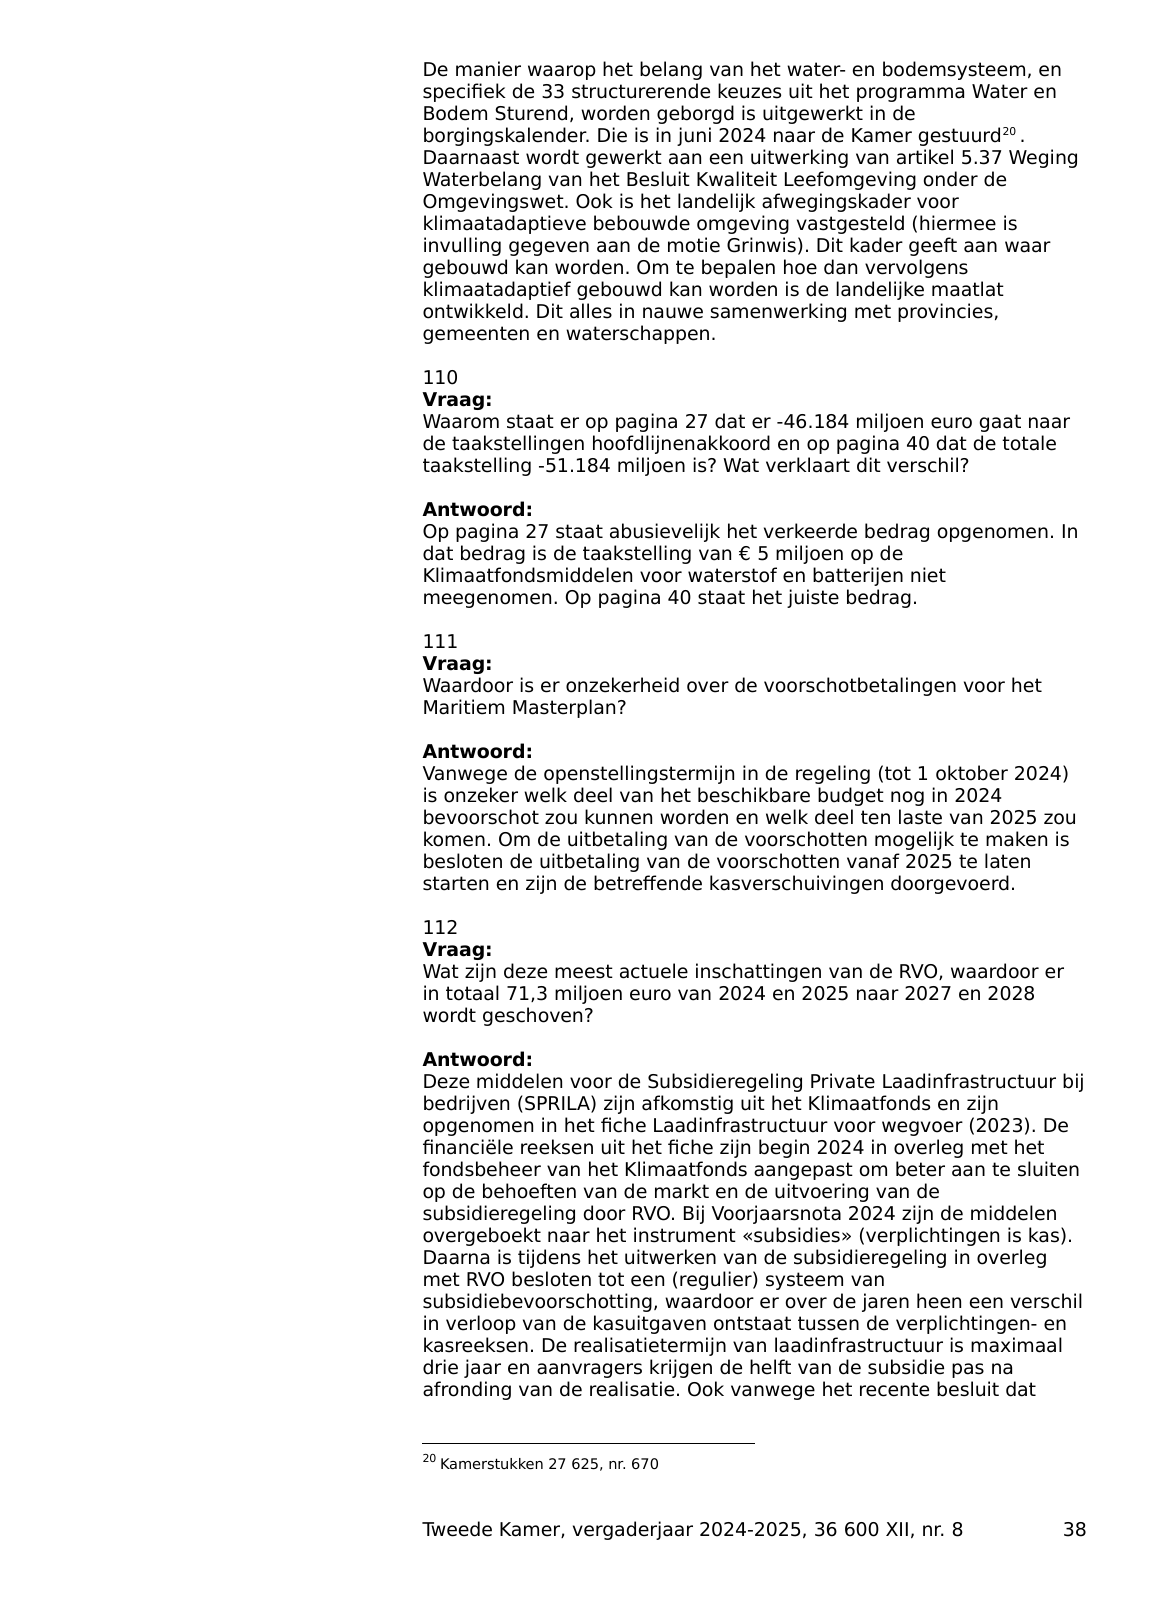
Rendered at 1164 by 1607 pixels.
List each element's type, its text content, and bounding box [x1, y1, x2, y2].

text Vanwege de openstellingstermijn in de regeling (tot 1 oktober 2024) is onzeker welk deel van het beschikbare budget nog in 2024 bevoorschot zou kunnen worden en welk deel ten laste van 2025 zou komen. Om de uitbetaling van de voorschotten mogelijk te maken is besloten de uitbetaling van de voorschotten vanaf 2025 te laten starten en zijn de betreffende kasverschuivingen doorgevoerd. [422, 763, 1087, 895]
text De manier waarop het belang van het water- en bodemsysteem, en specifiek de 33 structurerende keuzes uit het programma Water en Bodem Sturend, worden geborgd is uitgewerkt in de borgingskalender. Die is in juni 2024 naar de Kamer gestuurd. Daarnaast wordt gewerkt aan een uitwerking van artikel 5.37 Weging Waterbelang van het Besluit Kwaliteit Leefomgeving onder de Omgevingswet. Ook is het landelijk afwegingskader voor klimaatadaptieve bebouwde omgeving vastgesteld (hiermee is invulling gegeven aan de motie Grinwis). Dit kader geeft aan waar gebouwd kan worden. Om te bepalen hoe dan vervolgens klimaatadaptief gebouwd kan worden is de landelijke maatlat ontwikkeld. Dit alles in nauwe samenwerking met provincies, gemeenten en waterschappen. [422, 59, 1087, 345]
text Op pagina 27 staat abusievelijk het verkeerde bedrag opgenomen. In dat bedrag is de taakstelling van € 5 miljoen op de Klimaatfondsmiddelen voor waterstof en batterijen niet meegenomen. Op pagina 40 staat het juiste bedrag. [422, 521, 1087, 609]
text Wat zijn deze meest actuele inschattingen van de RVO, waardoor er in totaal 71,3 miljoen euro van 2024 en 2025 naar 2027 en 2028 wordt geschoven? [422, 961, 1087, 1027]
text Vraag: [422, 939, 1087, 961]
text Vraag: [422, 653, 1087, 675]
text Antwoord: [422, 741, 1087, 763]
text 111 [422, 631, 1087, 653]
text Deze middelen voor de Subsidieregeling Private Laadinfrastructuur bij bedrijven (SPRILA) zijn afkomstig uit het Klimaatfonds en zijn opgenomen in het fiche Laadinfrastructuur voor wegvoer (2023). De financiële reeksen uit het fiche zijn begin 2024 in overleg met het fondsbeheer van het Klimaatfonds aangepast om beter aan te sluiten op de behoeften van de markt en de uitvoering van de subsidieregeling door RVO. Bij Voorjaarsnota 2024 zijn de middelen overgeboekt naar het instrument «subsidies» (verplichtingen is kas). Daarna is tijdens het uitwerken van de subsidieregeling in overleg met RVO besloten tot een (regulier) systeem van subsidiebevoorschotting, waardoor er over de jaren heen een verschil in verloop van de kasuitgaven ontstaat tussen de verplichtingen- en kasreeksen. De realisatietermijn van laadinfrastructuur is maximaal drie jaar en aanvragers krijgen de helft van de subsidie pas na afronding van de realisatie. Ook vanwege het recente besluit dat [422, 1071, 1087, 1401]
text 110 [422, 367, 1087, 389]
text Vraag: [422, 389, 1087, 411]
text Antwoord: [422, 1049, 1087, 1071]
text Waardoor is er onzekerheid over de voorschotbetalingen voor het Maritiem Masterplan? [422, 675, 1087, 719]
text Antwoord: [422, 499, 1087, 521]
text 112 [422, 917, 1087, 939]
text Kamerstukken 27 625, nr. 670 [422, 1452, 1087, 1474]
text Waarom staat er op pagina 27 dat er -46.184 miljoen euro gaat naar de taakstellingen hoofdlijnenakkoord en op pagina 40 dat de totale taakstelling -51.184 miljoen is? Wat verklaart dit verschil? [422, 411, 1087, 477]
